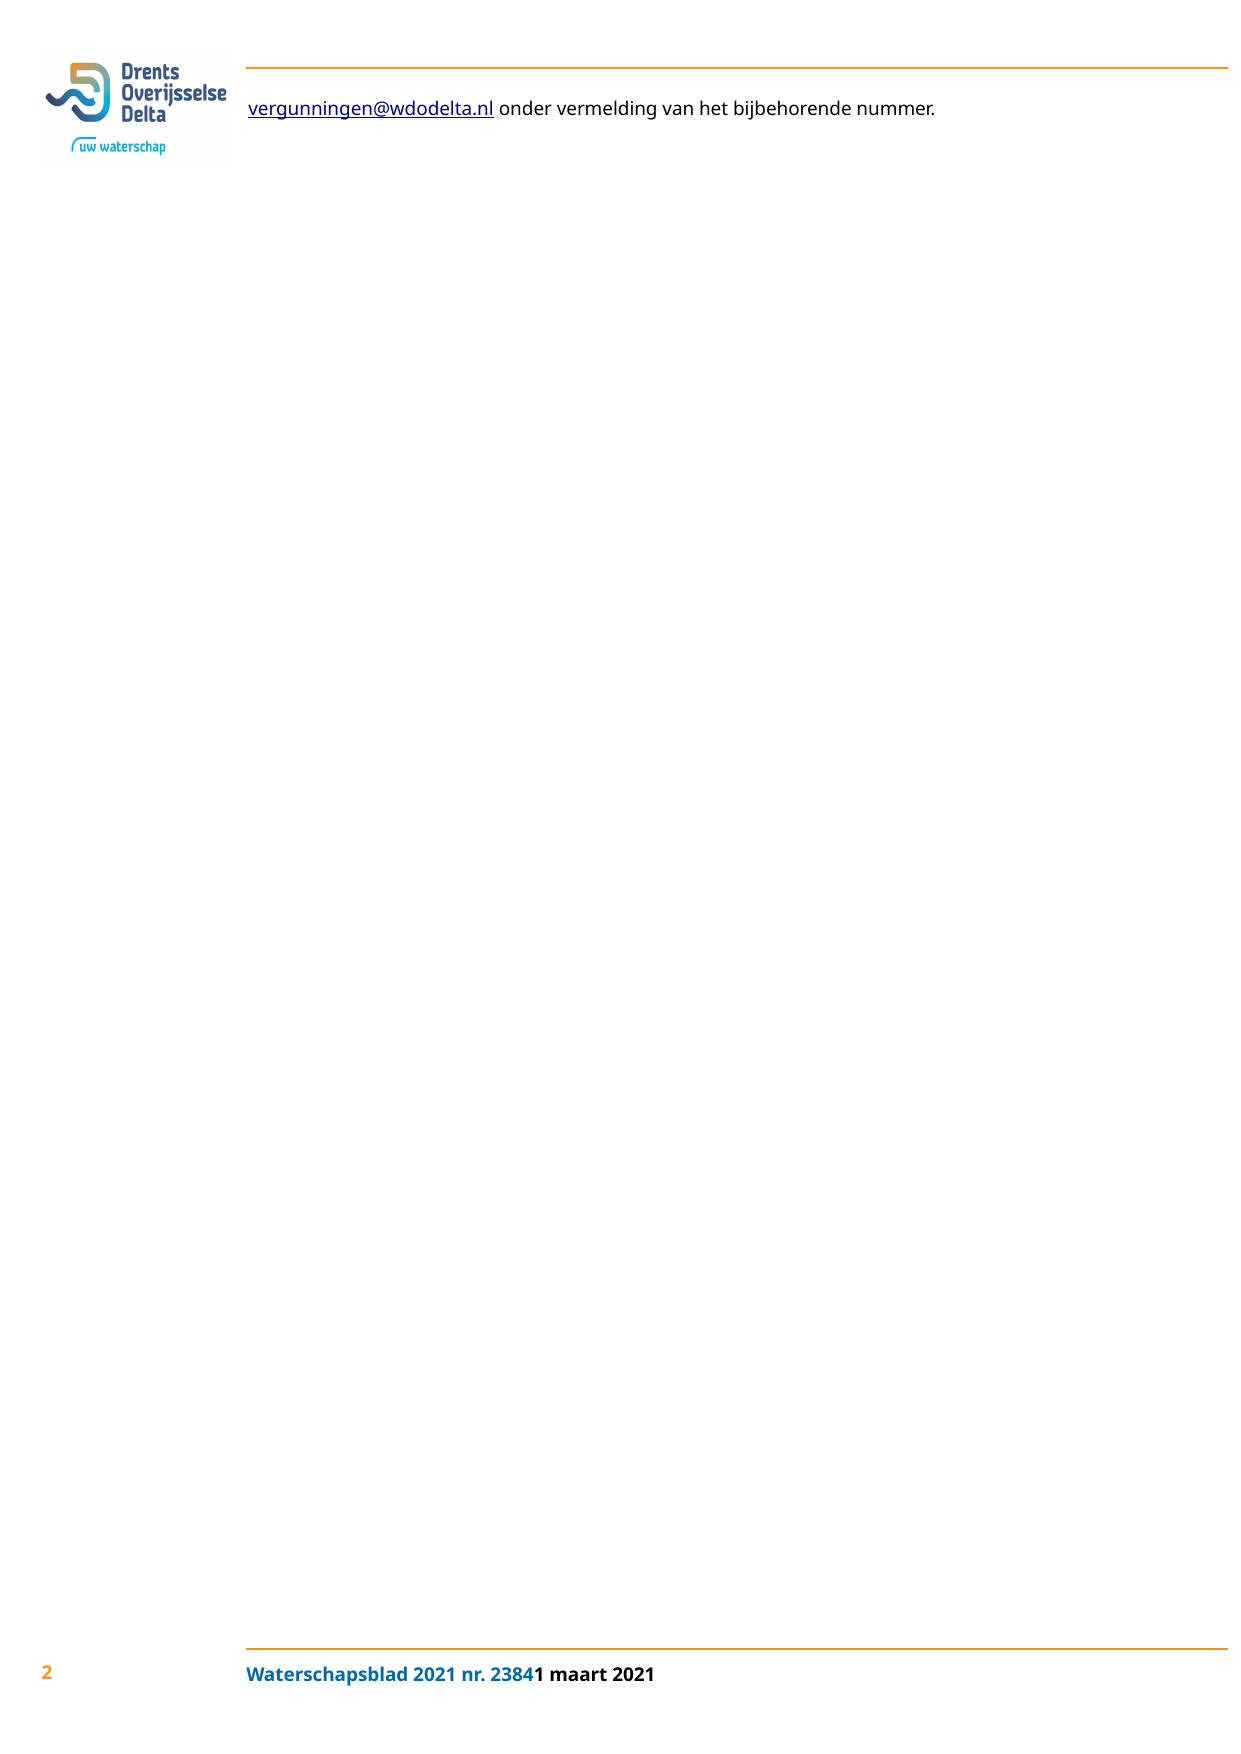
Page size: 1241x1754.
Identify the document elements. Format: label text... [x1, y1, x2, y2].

text vergunningen@wdodelta.nl onder vermelding van het bijbehorende nummer. [248, 95, 1152, 121]
picture [41, 47, 231, 172]
